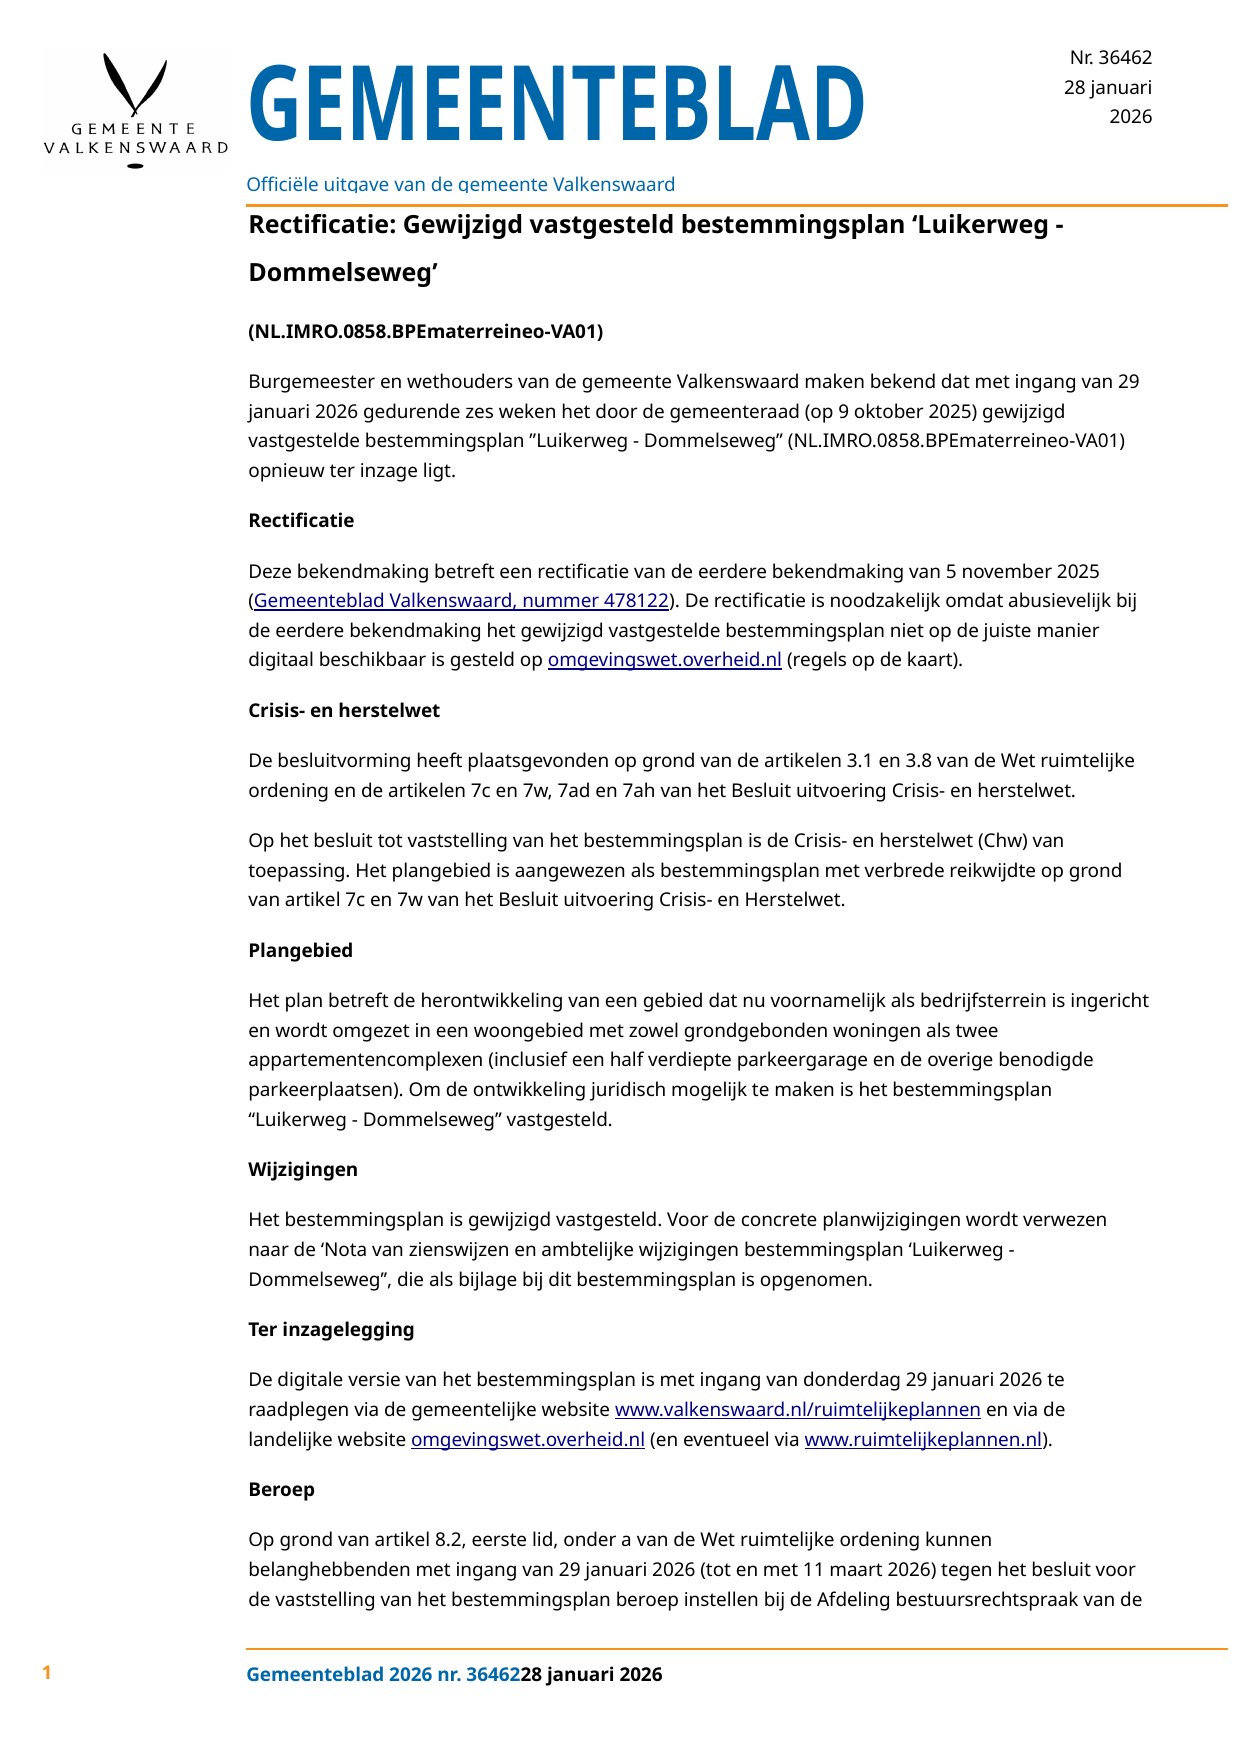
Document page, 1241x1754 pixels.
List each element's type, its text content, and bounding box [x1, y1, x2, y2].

picture [41, 47, 231, 172]
text Het bestemmingsplan is gewijzigd vastgesteld. Voor de concrete planwijzigingen wordt verwezen naar de ‘Nota van zienswijzen en ambtelijke wijzigingen bestemmingsplan ‘Luikerweg - Dommelseweg’’, die als bijlage bij dit bestemmingsplan is opgenomen. [248, 1207, 1152, 1292]
text Beroep [248, 1476, 1152, 1502]
text Rectificatie: Gewijzigd vastgesteld bestemmingsplan ‘Luikerweg - Dommelseweg’ [248, 207, 1152, 288]
text Wijzigingen [248, 1156, 1152, 1182]
text Rectificatie [248, 507, 1152, 533]
text De besluitvorming heeft plaatsgevonden op grond van de artikelen 3.1 en 3.8 van de Wet ruimtelijke ordening en de artikelen 7c en 7w, 7ad en 7ah van het Besluit uitvoering Crisis- en herstelwet. [248, 747, 1152, 803]
text Op grond van artikel 8.2, eerste lid, onder a van de Wet ruimtelijke ordening kunnen belanghebbenden met ingang van 29 januari 2026 (tot en met 11 maart 2026) tegen het besluit voor de vaststelling van het bestemmingsplan beroep instellen bij de Afdeling bestuursrechtspraak van de [248, 1527, 1152, 1612]
text Plangebied [248, 937, 1152, 963]
text Deze bekendmaking betreft een rectificatie van de eerdere bekendmaking van 5 november 2025 (Gemeenteblad Valkenswaard, nummer 478122). De rectificatie is noodzakelijk omdat abusievelijk bij de eerdere bekendmaking het gewijzigd vastgestelde bestemmingsplan niet op de juiste manier digitaal beschikbaar is gesteld op omgevingswet.overheid.nl (regels op de kaart). [248, 558, 1152, 672]
text Burgemeester en wethouders van de gemeente Valkenswaard maken bekend dat met ingang van 29 januari 2026 gedurende zes weken het door de gemeenteraad (op 9 oktober 2025) gewijzigd vastgestelde bestemmingsplan ”Luikerweg - Dommelseweg” (NL.IMRO.0858.BPEmaterreineo-VA01) opnieuw ter inzage ligt. [248, 368, 1152, 483]
text (NL.IMRO.0858.BPEmaterreineo-VA01) [248, 318, 1152, 344]
text Crisis- en herstelwet [248, 697, 1152, 723]
text De digitale versie van het bestemmingsplan is met ingang van donderdag 29 januari 2026 te raadplegen via de gemeentelijke website www.valkenswaard.nl/ruimtelijkeplannen en via de landelijke website omgevingswet.overheid.nl (en eventueel via www.ruimtelijkeplannen.nl). [248, 1367, 1152, 1452]
text Het plan betreft de herontwikkeling van een gebied dat nu voornamelijk als bedrijfsterrein is ingericht en wordt omgezet in een woongebied met zowel grondgebonden woningen als twee appartementencomplexen (inclusief een half verdiepte parkeergarage en de overige benodigde parkeerplaatsen). Om de ontwikkeling juridisch mogelijk te maken is het bestemmingsplan “Luikerweg - Dommelseweg” vastgesteld. [248, 987, 1152, 1132]
text Ter inzagelegging [248, 1316, 1152, 1342]
text Op het besluit tot vaststelling van het bestemmingsplan is de Crisis- en herstelwet (Chw) van toepassing. Het plangebied is aangewezen als bestemmingsplan met verbrede reikwijdte op grond van artikel 7c en 7w van het Besluit uitvoering Crisis- en Herstelwet. [248, 827, 1152, 912]
